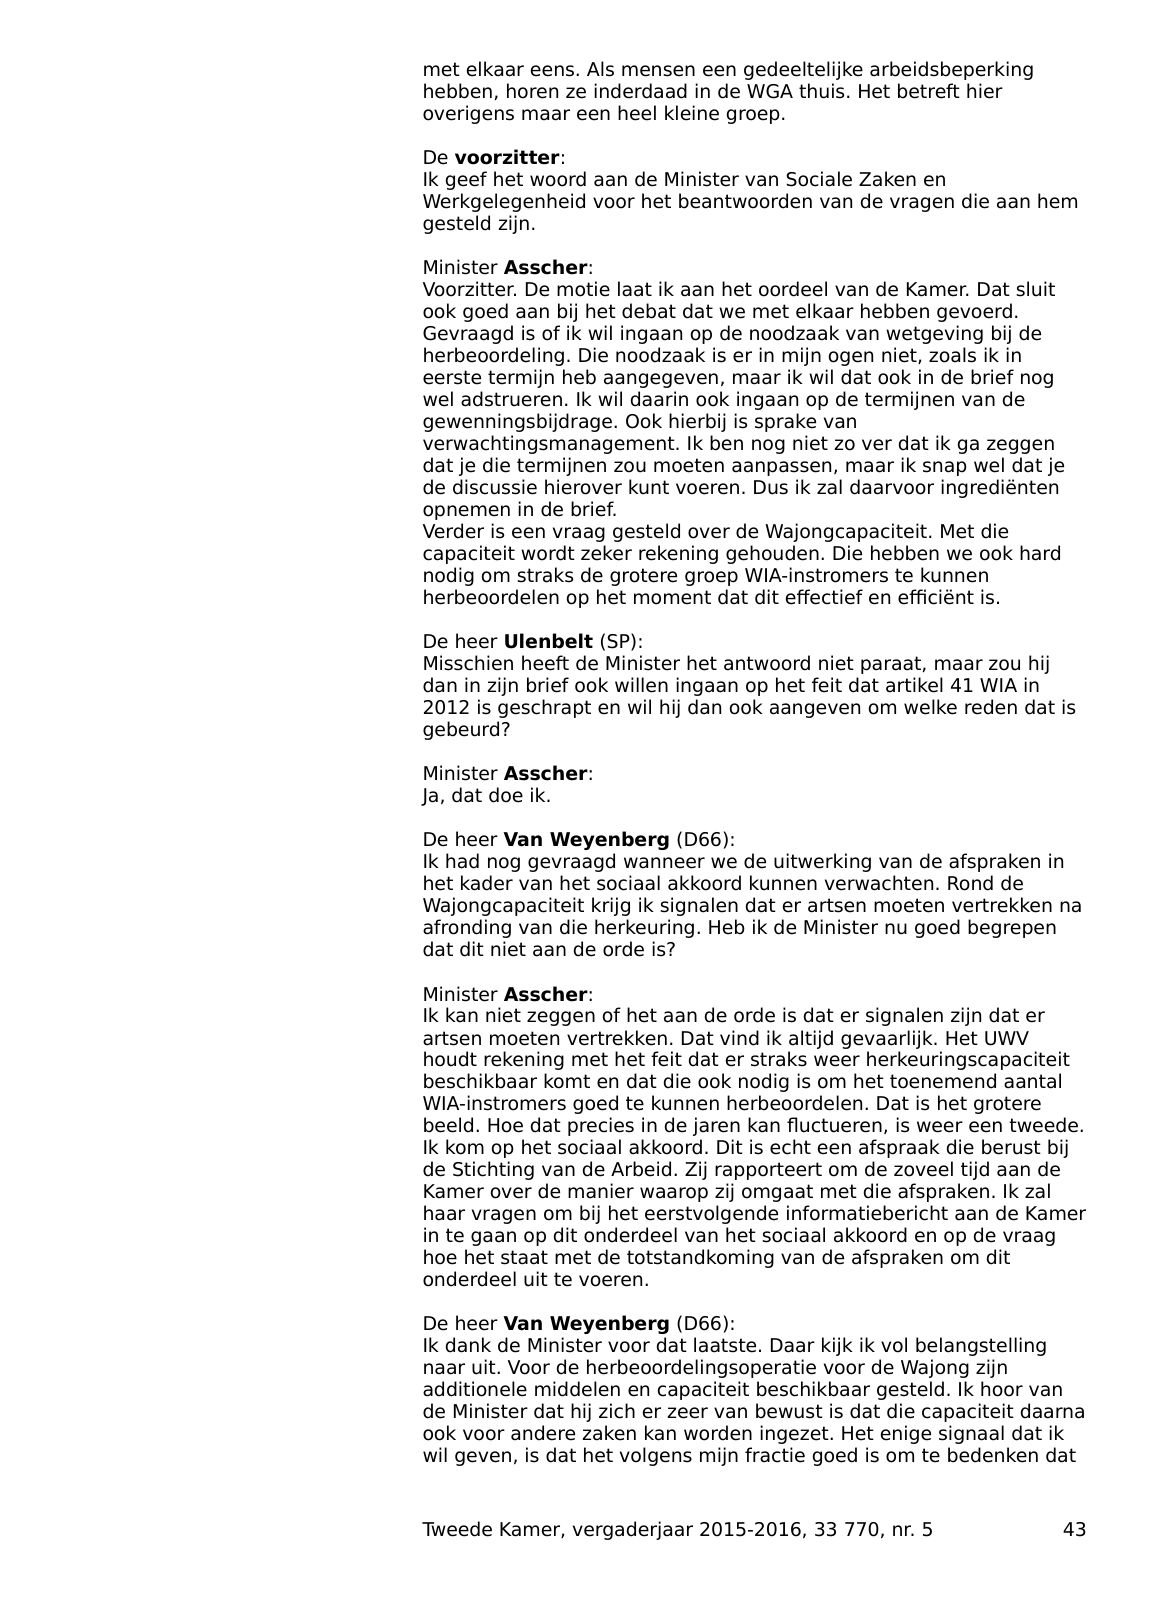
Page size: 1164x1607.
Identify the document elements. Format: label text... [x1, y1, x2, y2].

text met elkaar eens. Als mensen een gedeeltelijke arbeidsbeperking hebben, horen ze inderdaad in de WGA thuis. Het betreft hier overigens maar een heel kleine groep. [422, 59, 1087, 125]
text Verder is een vraag gesteld over de Wajongcapaciteit. Met die capaciteit wordt zeker rekening gehouden. Die hebben we ook hard nodig om straks de grotere groep WIA-instromers te kunnen herbeoordelen op het moment dat dit effectief en efficiënt is. [422, 521, 1087, 609]
text Voorzitter. De motie laat ik aan het oordeel van de Kamer. Dat sluit ook goed aan bij het debat dat we met elkaar hebben gevoerd. [422, 279, 1087, 323]
text De heer Ulenbelt (SP): [422, 631, 1087, 653]
text Ik geef het woord aan de Minister van Sociale Zaken en Werkgelegenheid voor het beantwoorden van de vragen die aan hem gesteld zijn. [422, 169, 1087, 235]
text Ik kom op het sociaal akkoord. Dit is echt een afspraak die berust bij de Stichting van de Arbeid. Zij rapporteert om de zoveel tijd aan de Kamer over de manier waarop zij omgaat met die afspraken. Ik zal haar vragen om bij het eerstvolgende informatiebericht aan de Kamer in te gaan op dit onderdeel van het sociaal akkoord en op de vraag hoe het staat met de totstandkoming van de afspraken om dit onderdeel uit te voeren. [422, 1137, 1087, 1291]
text Misschien heeft de Minister het antwoord niet paraat, maar zou hij dan in zijn brief ook willen ingaan op het feit dat artikel 41 WIA in 2012 is geschrapt en wil hij dan ook aangeven om welke reden dat is gebeurd? [422, 653, 1087, 741]
text Ik had nog gevraagd wanneer we de uitwerking van de afspraken in het kader van het sociaal akkoord kunnen verwachten. Rond de Wajongcapaciteit krijg ik signalen dat er artsen moeten vertrekken na afronding van die herkeuring. Heb ik de Minister nu goed begrepen dat dit niet aan de orde is? [422, 851, 1087, 961]
text Ik dank de Minister voor dat laatste. Daar kijk ik vol belangstelling naar uit. Voor de herbeoordelingsoperatie voor de Wajong zijn additionele middelen en capaciteit beschikbaar gesteld. Ik hoor van de Minister dat hij zich er zeer van bewust is dat die capaciteit daarna ook voor andere zaken kan worden ingezet. Het enige signaal dat ik wil geven, is dat het volgens mijn fractie goed is om te bedenken dat [422, 1335, 1087, 1467]
text Minister Asscher: [422, 763, 1087, 785]
text Minister Asscher: [422, 257, 1087, 279]
text De voorzitter: [422, 147, 1087, 169]
text Gevraagd is of ik wil ingaan op de noodzaak van wetgeving bij de herbeoordeling. Die noodzaak is er in mijn ogen niet, zoals ik in eerste termijn heb aangegeven, maar ik wil dat ook in de brief nog wel adstrueren. Ik wil daarin ook ingaan op de termijnen van de gewenningsbijdrage. Ook hierbij is sprake van verwachtingsmanagement. Ik ben nog niet zo ver dat ik ga zeggen dat je die termijnen zou moeten aanpassen, maar ik snap wel dat je de discussie hierover kunt voeren. Dus ik zal daarvoor ingrediënten opnemen in de brief. [422, 323, 1087, 521]
text Minister Asscher: [422, 983, 1087, 1005]
text De heer Van Weyenberg (D66): [422, 1313, 1087, 1335]
text De heer Van Weyenberg (D66): [422, 829, 1087, 851]
text Ja, dat doe ik. [422, 785, 1087, 807]
text Ik kan niet zeggen of het aan de orde is dat er signalen zijn dat er artsen moeten vertrekken. Dat vind ik altijd gevaarlijk. Het UWV houdt rekening met het feit dat er straks weer herkeuringscapaciteit beschikbaar komt en dat die ook nodig is om het toenemend aantal WIA-instromers goed te kunnen herbeoordelen. Dat is het grotere beeld. Hoe dat precies in de jaren kan fluctueren, is weer een tweede. [422, 1005, 1087, 1137]
